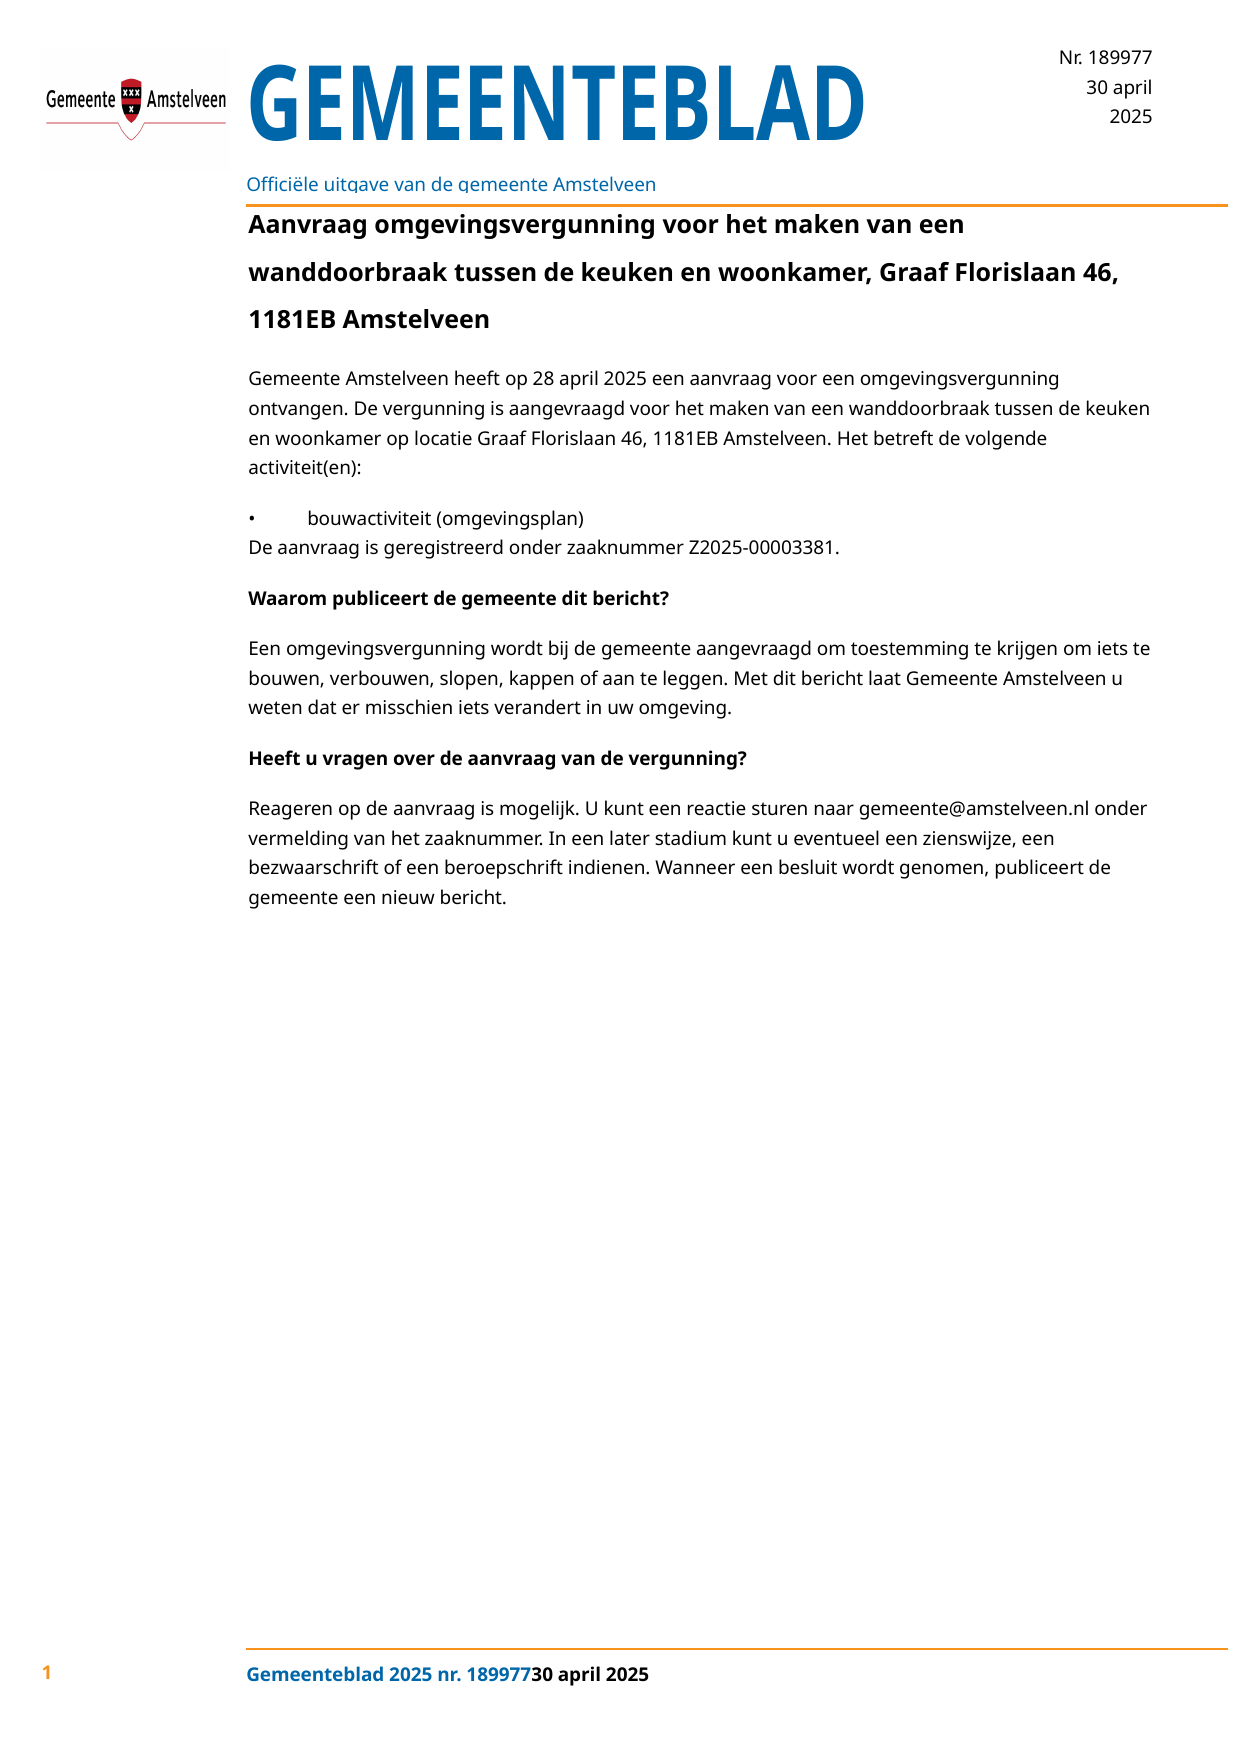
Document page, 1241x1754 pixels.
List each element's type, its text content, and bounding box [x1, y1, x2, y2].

text De aanvraag is geregistreerd onder zaaknummer Z2025-00003381. [248, 534, 1152, 560]
list bouwactiviteit (omgevingsplan) [248, 505, 1152, 530]
text Aanvraag omgevingsvergunning voor het maken van een wanddoorbraak tussen de keuken en woonkamer, Graaf Florislaan 46, 1181EB Amstelveen [248, 207, 1152, 336]
text Waarom publiceert de gemeente dit bericht? [248, 585, 1152, 610]
picture [41, 47, 231, 172]
text Heeft u vragen over de aanvraag van de vergunning? [248, 745, 1152, 770]
text Gemeente Amstelveen heeft op 28 april 2025 een aanvraag voor een omgevingsvergunning ontvangen. De vergunning is aangevraagd voor het maken van een wanddoorbraak tussen de keuken en woonkamer op locatie Graaf Florislaan 46, 1181EB Amstelveen. Het betreft de volgende activiteit(en): [248, 366, 1152, 480]
text Reageren op de aanvraag is mogelijk. U kunt een reactie sturen naar gemeente@amstelveen.nl onder vermelding van het zaaknummer. In een later stadium kunt u eventueel een zienswijze, een bezwaarschrift of een beroepschrift indienen. Wanneer een besluit wordt genomen, publiceert de gemeente een nieuw bericht. [248, 795, 1152, 909]
text Een omgevingsvergunning wordt bij de gemeente aangevraagd om toestemming te krijgen om iets te bouwen, verbouwen, slopen, kappen of aan te leggen. Met dit bericht laat Gemeente Amstelveen u weten dat er misschien iets verandert in uw omgeving. [248, 635, 1152, 720]
